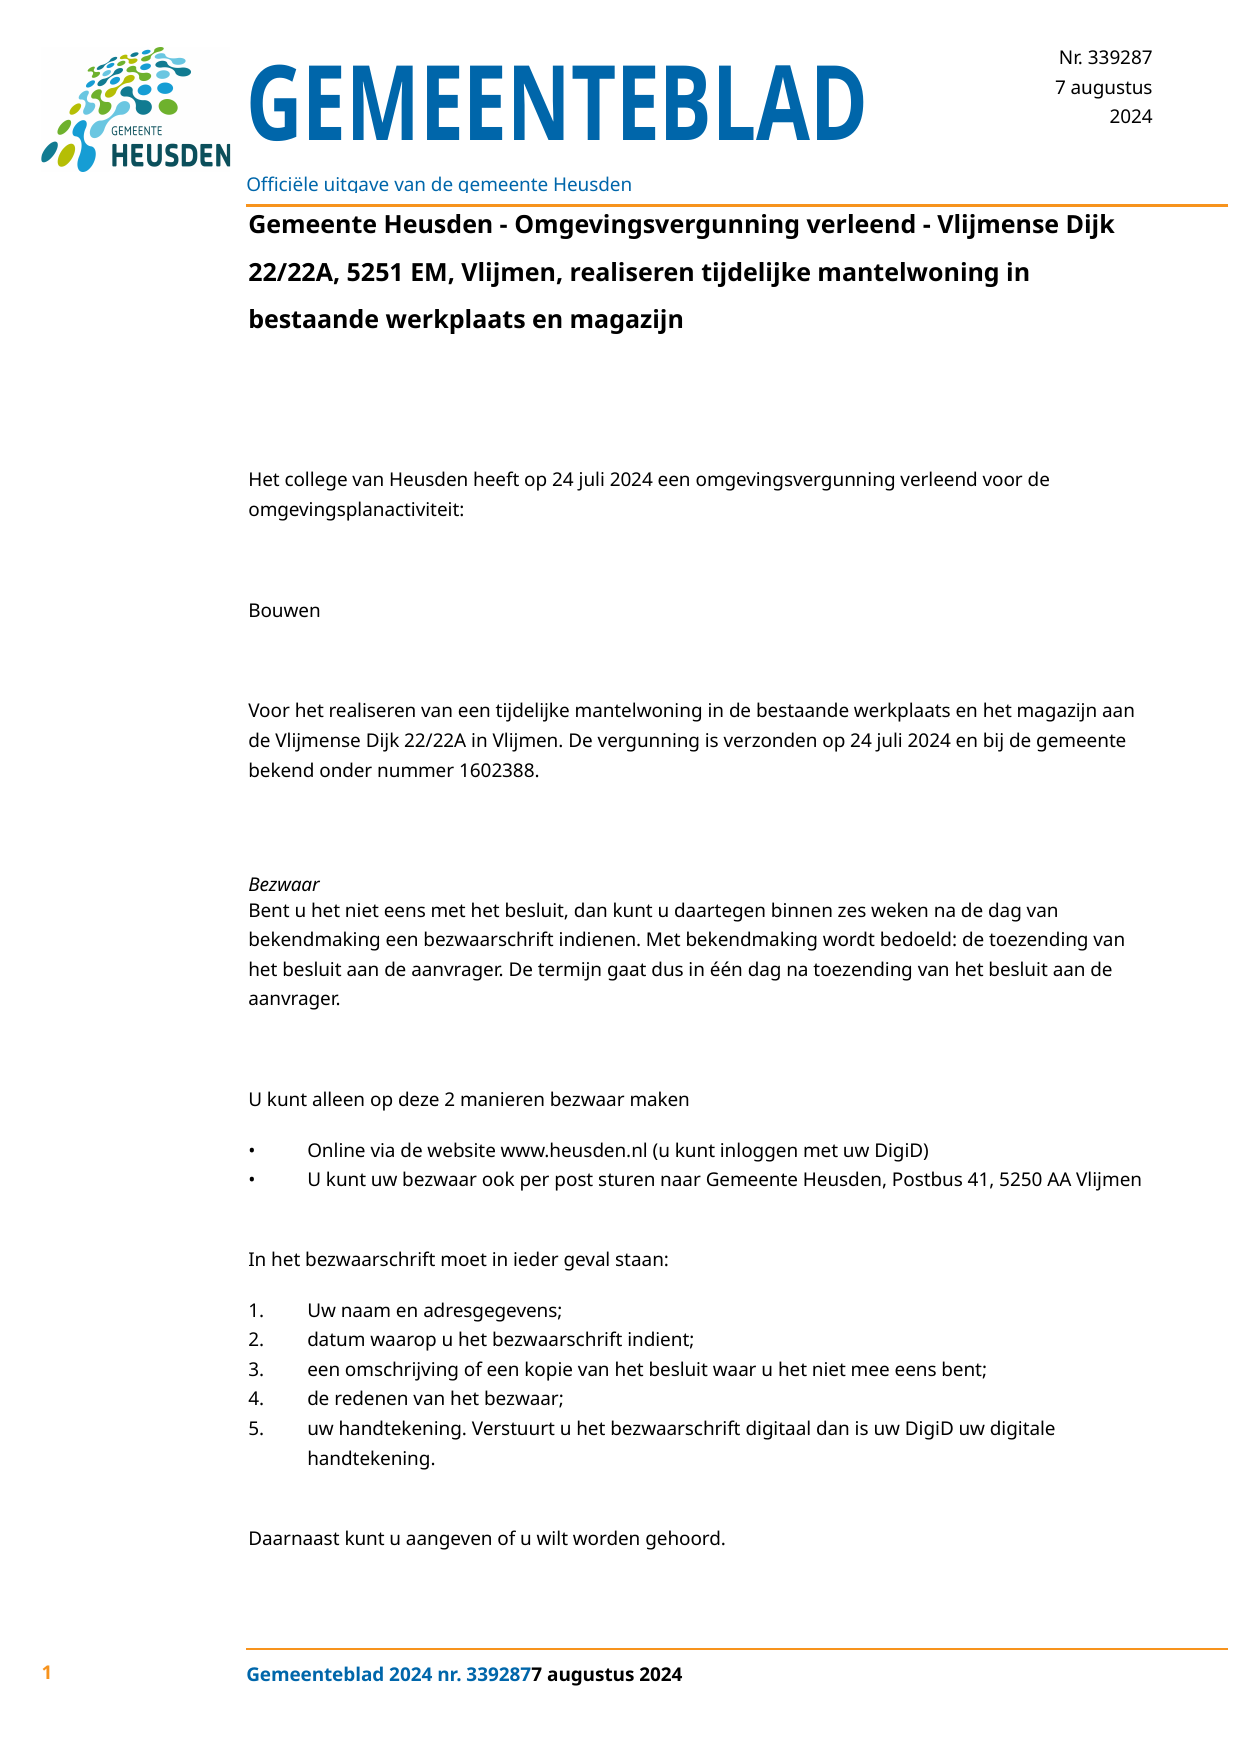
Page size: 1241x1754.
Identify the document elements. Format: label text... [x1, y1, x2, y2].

text Voor het realiseren van een tijdelijke mantelwoning in de bestaande werkplaats en het magazijn aan de Vlijmense Dijk 22/22A in Vlijmen. De vergunning is verzonden op 24 juli 2024 en bij de gemeente bekend onder nummer 1602388. [248, 698, 1152, 782]
text Bezwaar [248, 871, 1152, 897]
list de redenen van het bezwaar; [248, 1386, 1152, 1411]
list een omschrijving of een kopie van het besluit waar u het niet mee eens bent; [248, 1356, 1152, 1382]
text U kunt alleen op deze 2 manieren bezwaar maken [248, 1086, 1152, 1112]
list datum waarop u het bezwaarschrift indient; [248, 1326, 1152, 1352]
text Bent u het niet eens met het besluit, dan kunt u daartegen binnen zes weken na de dag van bekendmaking een bezwaarschrift indienen. Met bekendmaking wordt bedoeld: de toezending van het besluit aan de aanvrager. De termijn gaat dus in één dag na toezending van het besluit aan de aanvrager. [248, 897, 1152, 1011]
text Gemeente Heusden - Omgevingsvergunning verleend - Vlijmense Dijk 22/22A, 5251 EM, Vlijmen, realiseren tijdelijke mantelwoning in bestaande werkplaats en magazijn [248, 207, 1152, 336]
text Bouwen [248, 597, 1152, 622]
list uw handtekening. Verstuurt u het bezwaarschrift digitaal dan is uw DigiD uw digitale handtekening. [248, 1415, 1152, 1471]
picture [41, 47, 231, 172]
text Het college van Heusden heeft op 24 juli 2024 een omgevingsvergunning verleend voor de omgevingsplanactiviteit: [248, 466, 1152, 522]
list Online via de website www.heusden.nl (u kunt inloggen met uw DigiD) [248, 1137, 1152, 1163]
list U kunt uw bezwaar ook per post sturen naar Gemeente Heusden, Postbus 41, 5250 AA Vlijmen [248, 1166, 1152, 1192]
text Daarnaast kunt u aangeven of u wilt worden gehoord. [248, 1525, 1152, 1551]
list Uw naam en adresgegevens; [248, 1297, 1152, 1323]
text In het bezwaarschrift moet in ieder geval staan: [248, 1246, 1152, 1272]
